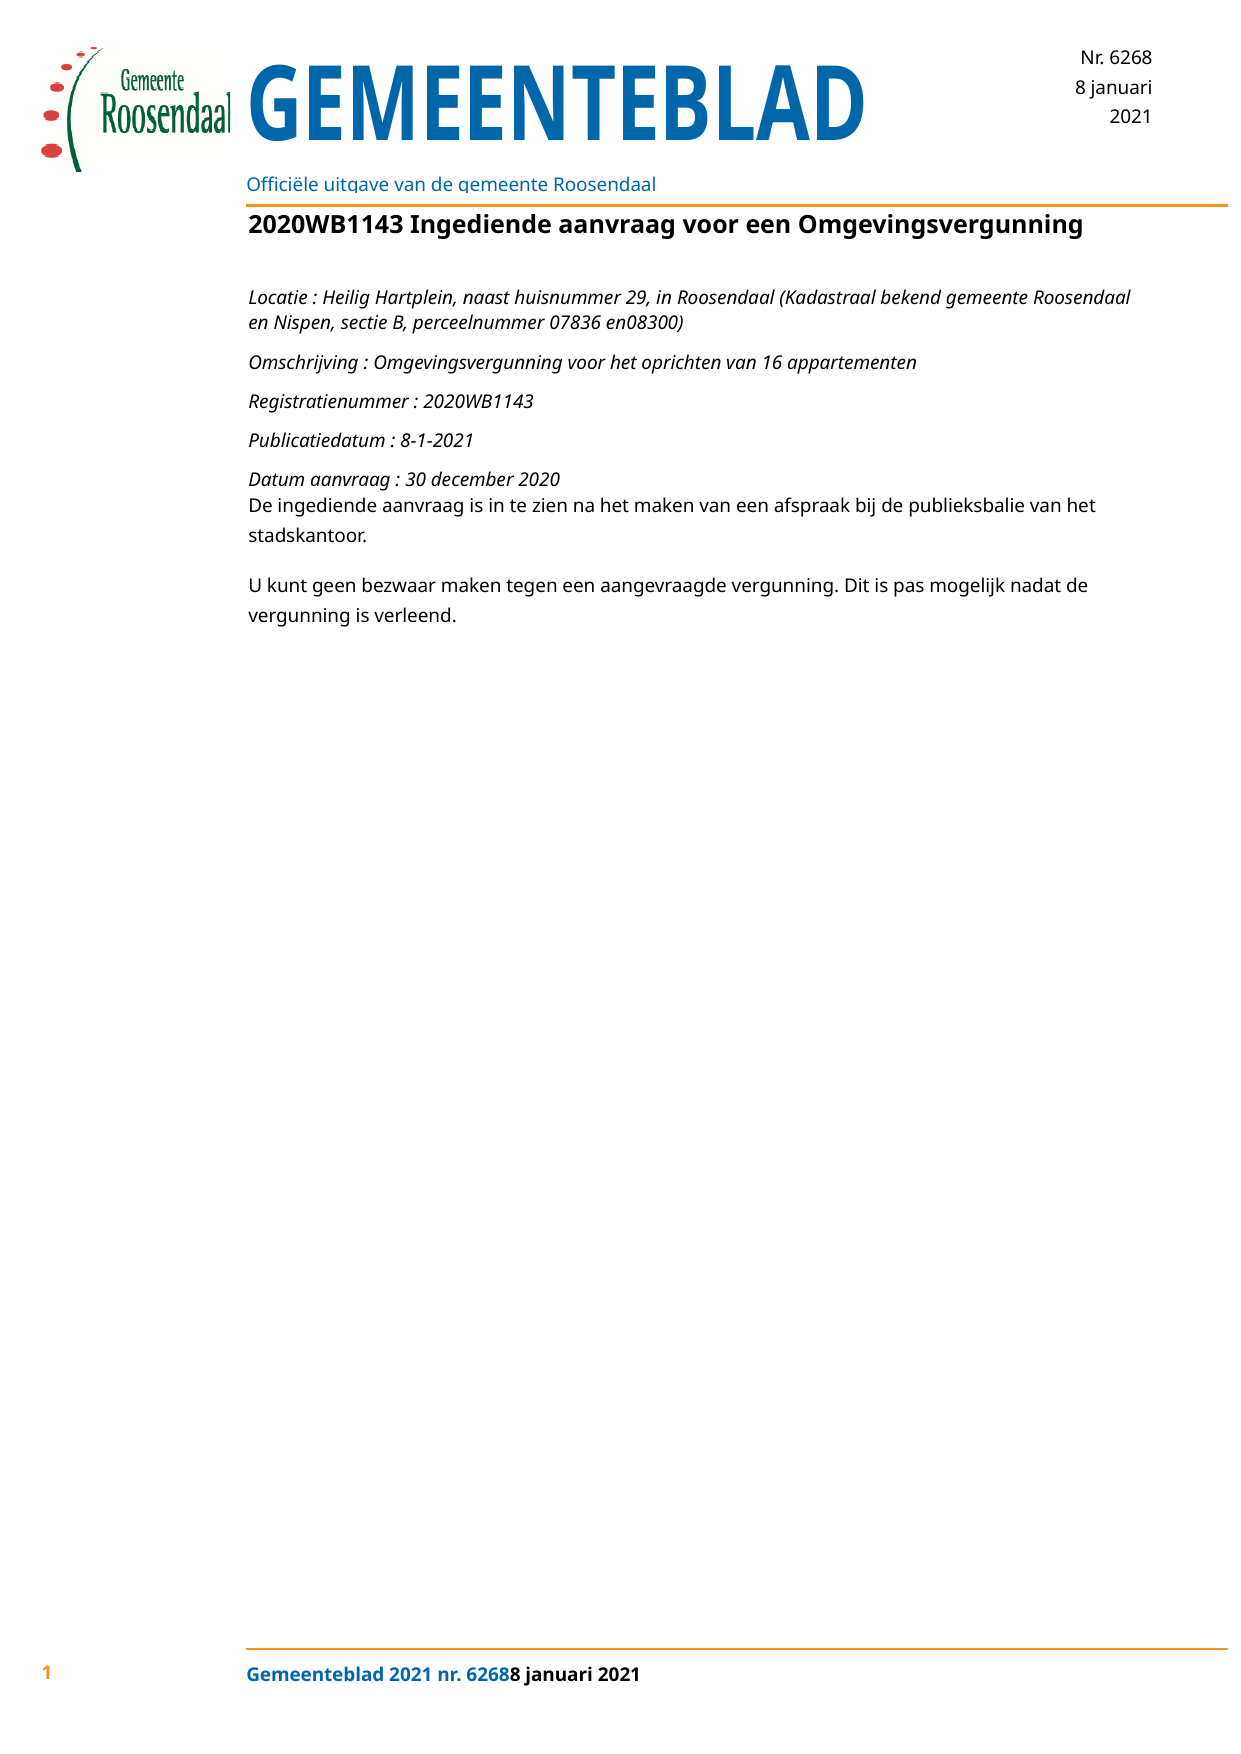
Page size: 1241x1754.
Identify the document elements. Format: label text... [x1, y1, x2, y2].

text Locatie : Heilig Hartplein, naast huisnummer 29, in Roosendaal (Kadastraal bekend gemeente Roosendaal en Nispen, sectie B, perceelnummer 07836 en08300) [248, 284, 1152, 335]
text De ingediende aanvraag is in te zien na het maken van een afspraak bij de publieksbalie van het stadskantoor. [248, 492, 1152, 548]
text 2020WB1143 Ingediende aanvraag voor een Omgevingsvergunning [248, 207, 1152, 241]
text U kunt geen bezwaar maken tegen een aangevraagde vergunning. Dit is pas mogelijk nadat de vergunning is verleend. [248, 572, 1152, 628]
text Registratienummer : 2020WB1143 [248, 388, 1152, 414]
picture [41, 47, 231, 172]
text Datum aanvraag : 30 december 2020 [248, 467, 1152, 492]
text Publicatiedatum : 8-1-2021 [248, 427, 1152, 453]
text Omschrijving : Omgevingsvergunning voor het oprichten van 16 appartementen [248, 349, 1152, 374]
